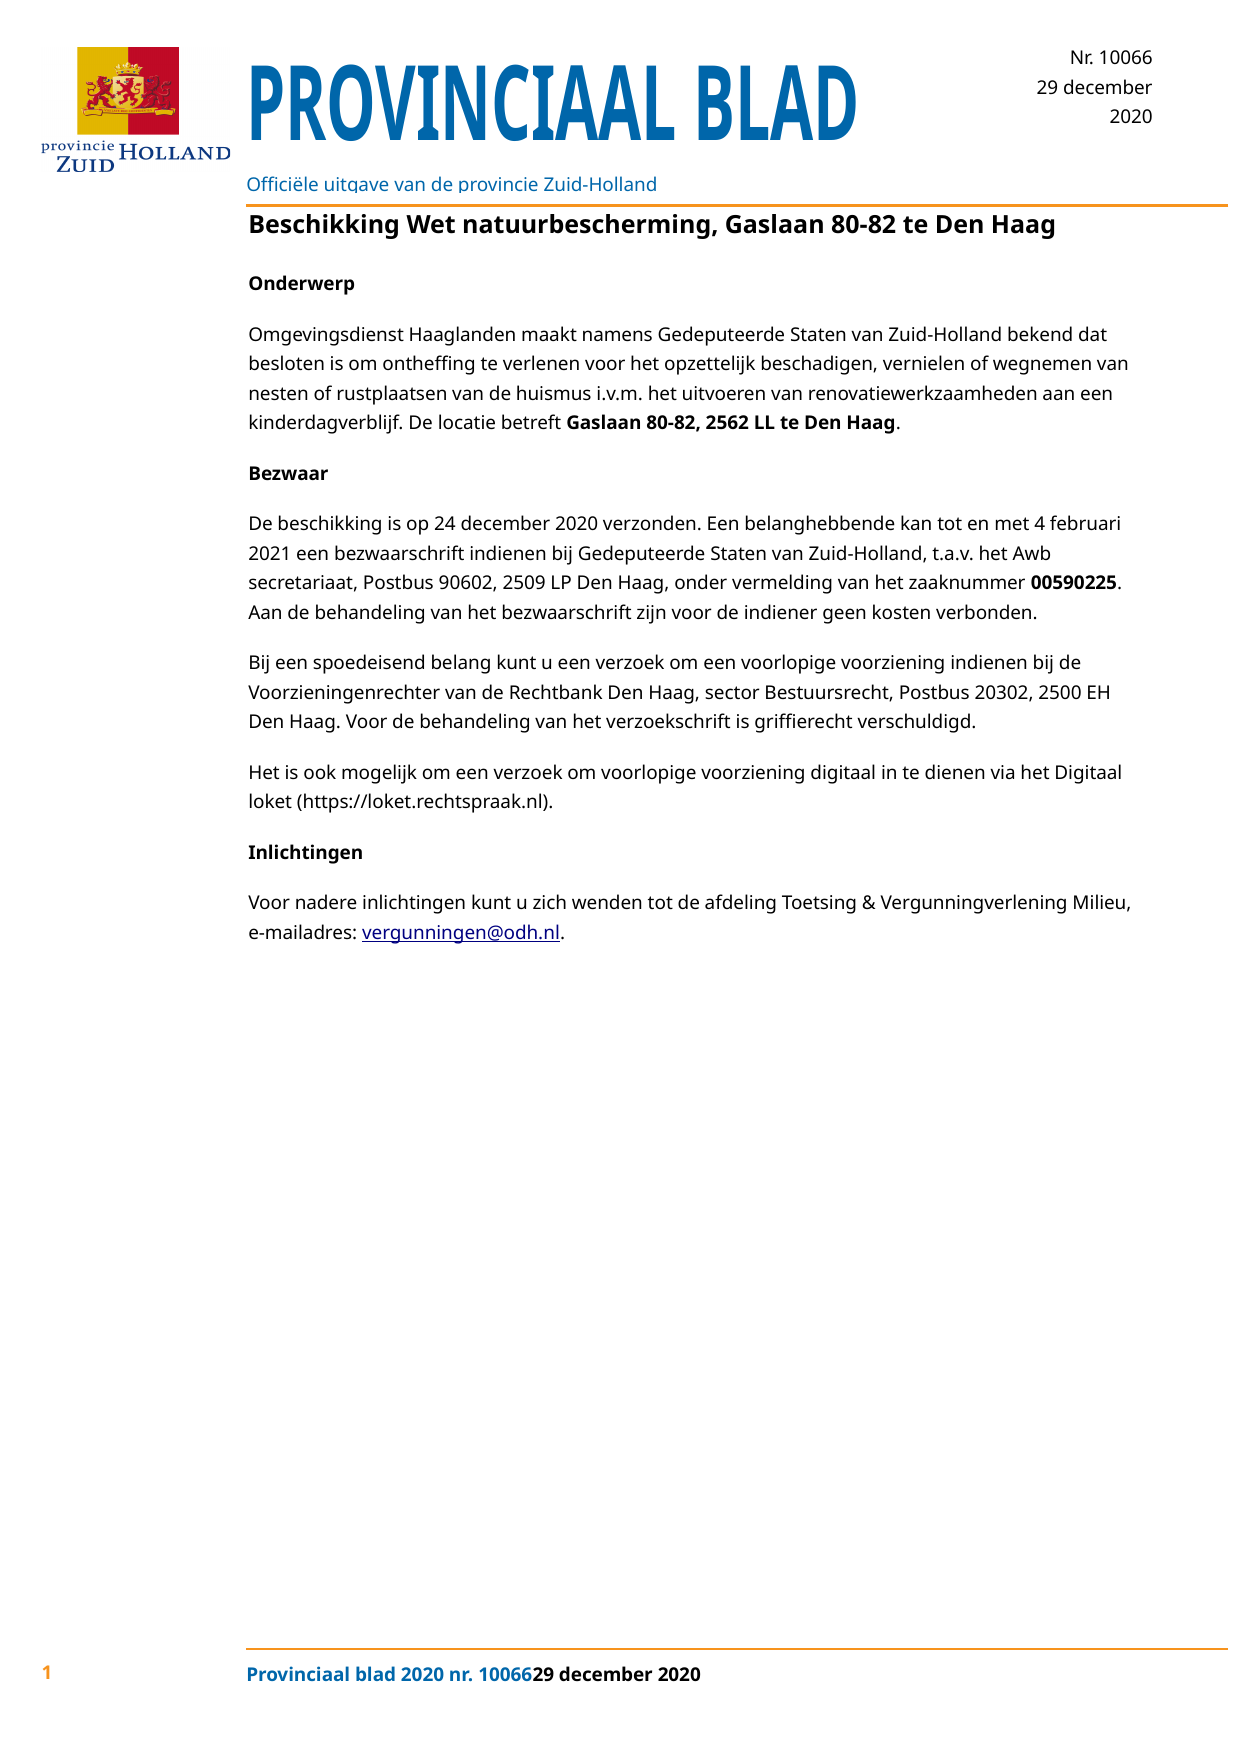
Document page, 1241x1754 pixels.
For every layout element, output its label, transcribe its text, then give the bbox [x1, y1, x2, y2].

text Het is ook mogelijk om een verzoek om voorlopige voorziening digitaal in te dienen via het Digitaal loket (https://loket.rechtspraak.nl). [248, 759, 1152, 814]
text Omgevingsdienst Haaglanden maakt namens Gedeputeerde Staten van Zuid-Holland bekend dat besloten is om ontheffing te verlenen voor het opzettelijk beschadigen, vernielen of wegnemen van nesten of rustplaatsen van de huismus i.v.m. het uitvoeren van renovatiewerkzaamheden aan een kinderdagverblijf. De locatie betreft Gaslaan 80-82, 2562 LL te Den Haag. [248, 321, 1152, 435]
text Voor nadere inlichtingen kunt u zich wenden tot de afdeling Toetsing & Vergunningverlening Milieu, e-mailadres: vergunningen@odh.nl. [248, 889, 1152, 945]
text Beschikking Wet natuurbescherming, Gaslaan 80-82 te Den Haag [248, 207, 1152, 241]
text Bezwaar [248, 460, 1152, 486]
picture [41, 47, 231, 172]
text Inlichtingen [248, 839, 1152, 865]
text Onderwerp [248, 270, 1152, 296]
text De beschikking is op 24 december 2020 verzonden. Een belanghebbende kan tot en met 4 februari 2021 een bezwaarschrift indienen bij Gedeputeerde Staten van Zuid-Holland, t.a.v. het Awb secretariaat, Postbus 90602, 2509 LP Den Haag, onder vermelding van het zaaknummer 00590225. Aan de behandeling van het bezwaarschrift zijn voor de indiener geen kosten verbonden. [248, 510, 1152, 625]
text Bij een spoedeisend belang kunt u een verzoek om een voorlopige voorziening indienen bij de Voorzieningenrechter van de Rechtbank Den Haag, sector Bestuursrecht, Postbus 20302, 2500 EH Den Haag. Voor de behandeling van het verzoekschrift is griffierecht verschuldigd. [248, 649, 1152, 734]
